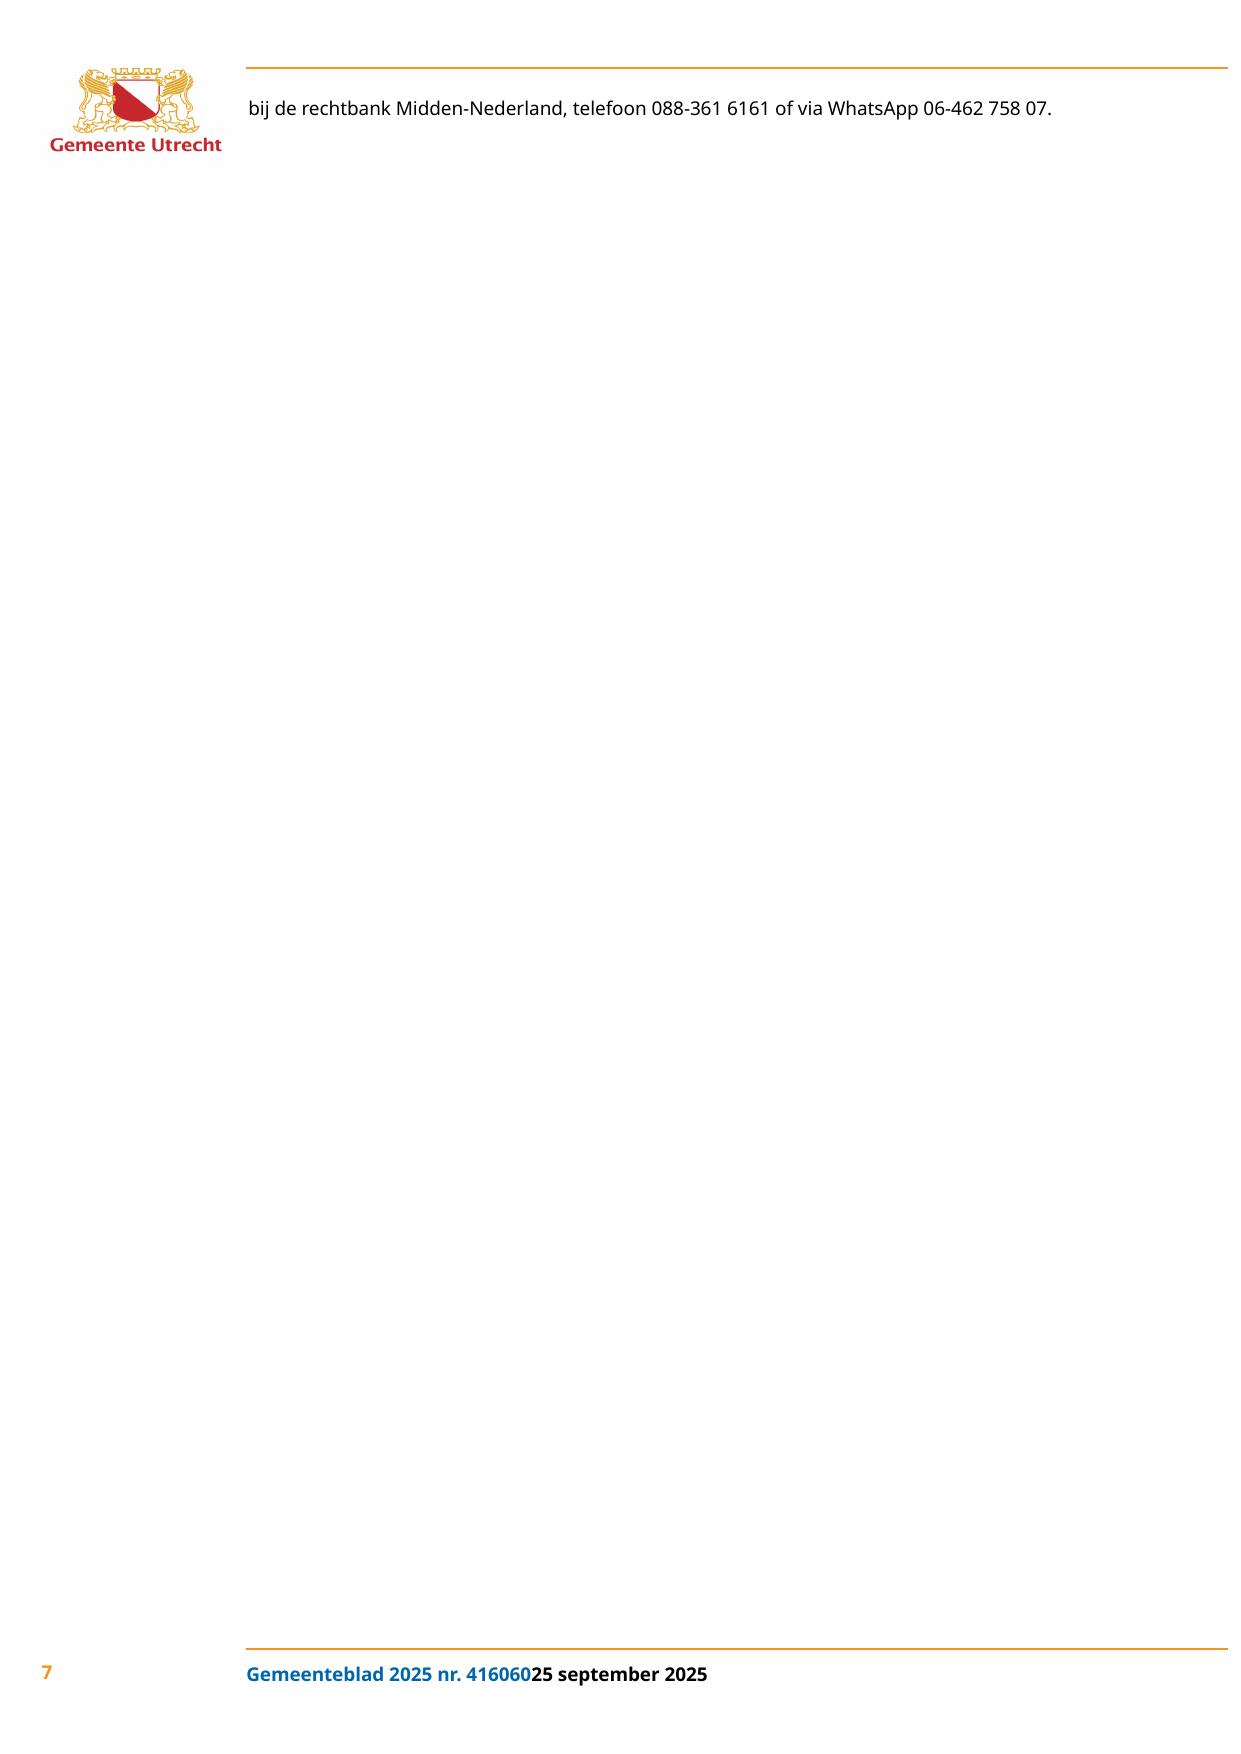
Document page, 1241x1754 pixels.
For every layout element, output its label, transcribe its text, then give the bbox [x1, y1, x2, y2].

text bij de rechtbank Midden-Nederland, telefoon 088-361 6161 of via WhatsApp 06-462 758 07. [248, 95, 1152, 121]
picture [41, 47, 231, 172]
